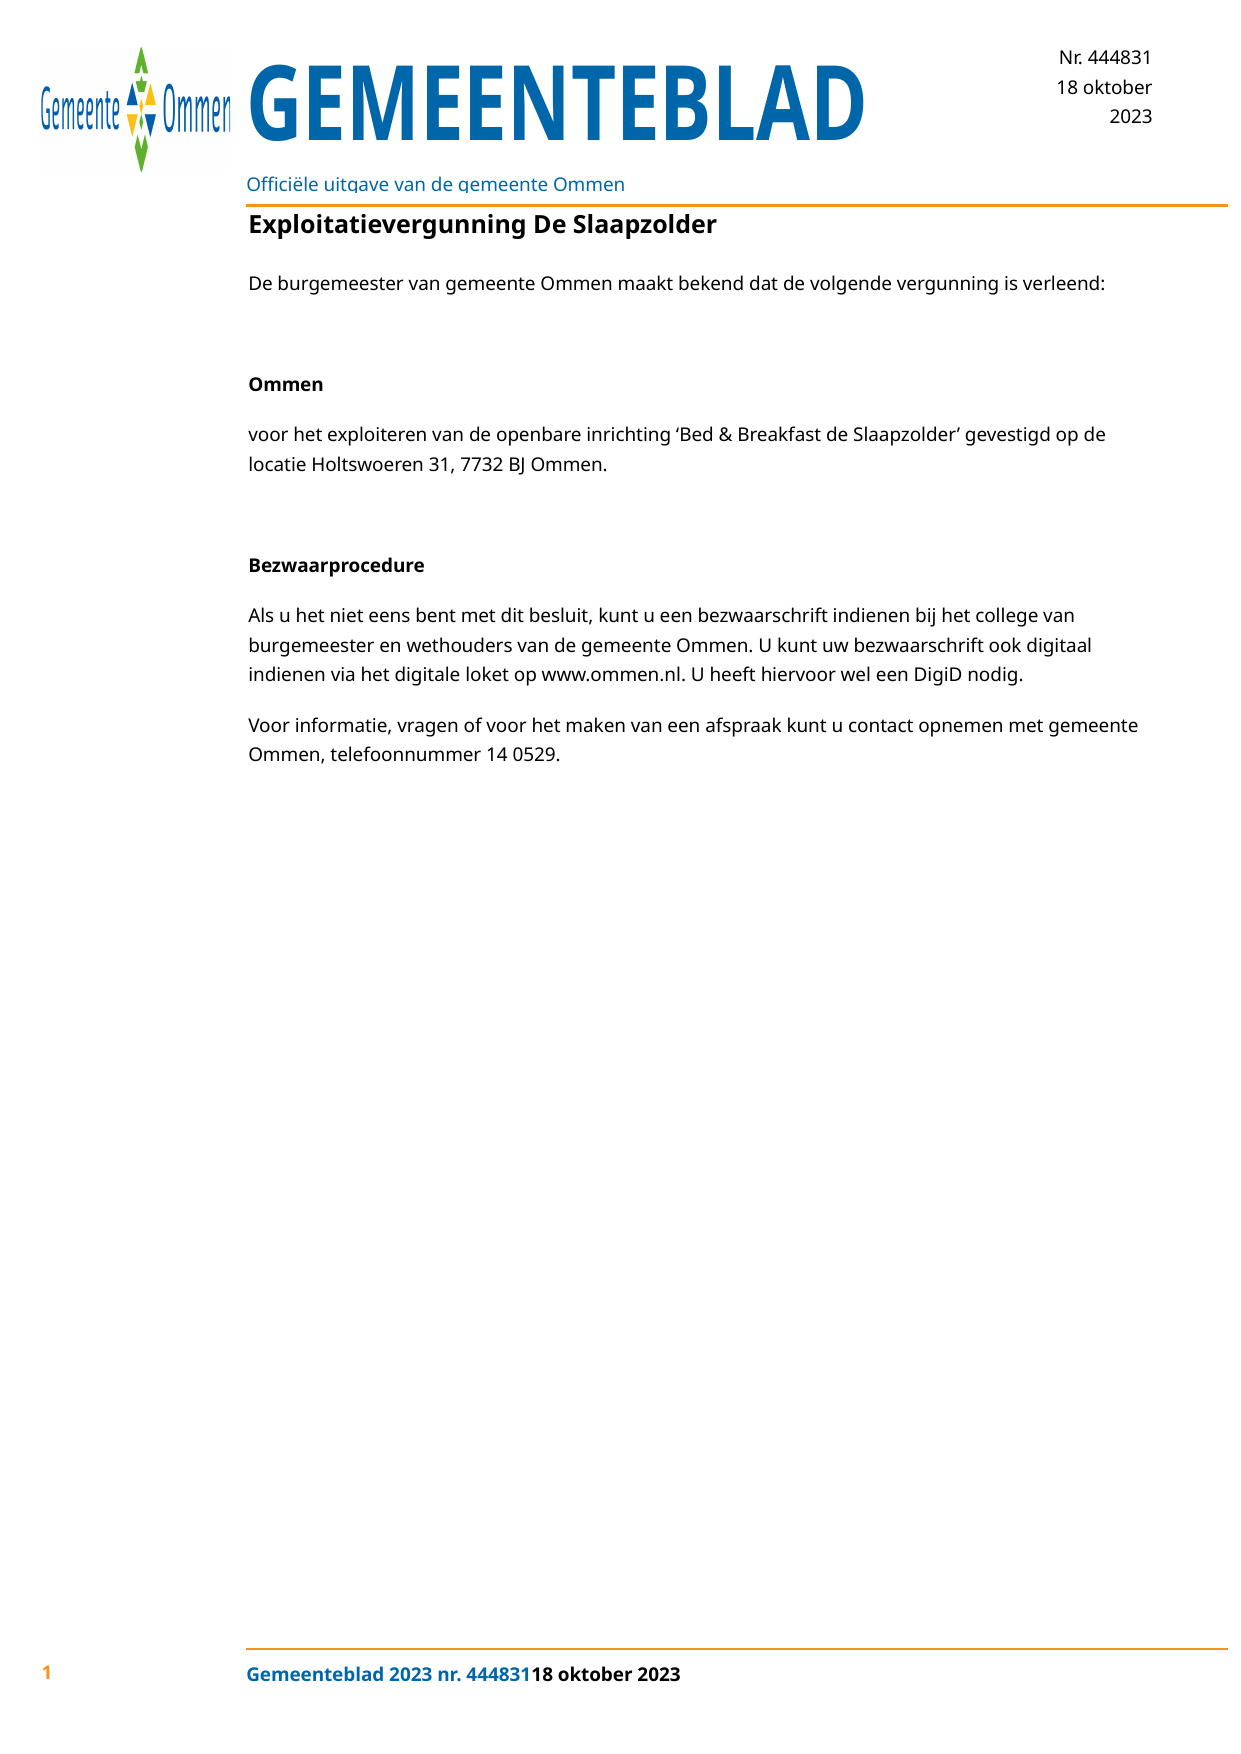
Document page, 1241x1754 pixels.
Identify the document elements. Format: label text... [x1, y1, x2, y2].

text Ommen [248, 371, 1152, 397]
text voor het exploiteren van de openbare inrichting ‘Bed & Breakfast de Slaapzolder’ gevestigd op de locatie Holtswoeren 31, 7732 BJ Ommen. [248, 422, 1152, 477]
text Bezwaarprocedure [248, 552, 1152, 578]
text De burgemeester van gemeente Ommen maakt bekend dat de volgende vergunning is verleend: [248, 270, 1152, 296]
text Voor informatie, vragen of voor het maken van een afspraak kunt u contact opnemen met gemeente Ommen, telefoonnummer 14 0529. [248, 712, 1152, 767]
picture [41, 47, 231, 172]
text Als u het niet eens bent met dit besluit, kunt u een bezwaarschrift indienen bij het college van burgemeester en wethouders van de gemeente Ommen. U kunt uw bezwaarschrift ook digitaal indienen via het digitale loket op www.ommen.nl. U heeft hiervoor wel een DigiD nodig. [248, 602, 1152, 687]
text Exploitatievergunning De Slaapzolder [248, 207, 1152, 241]
